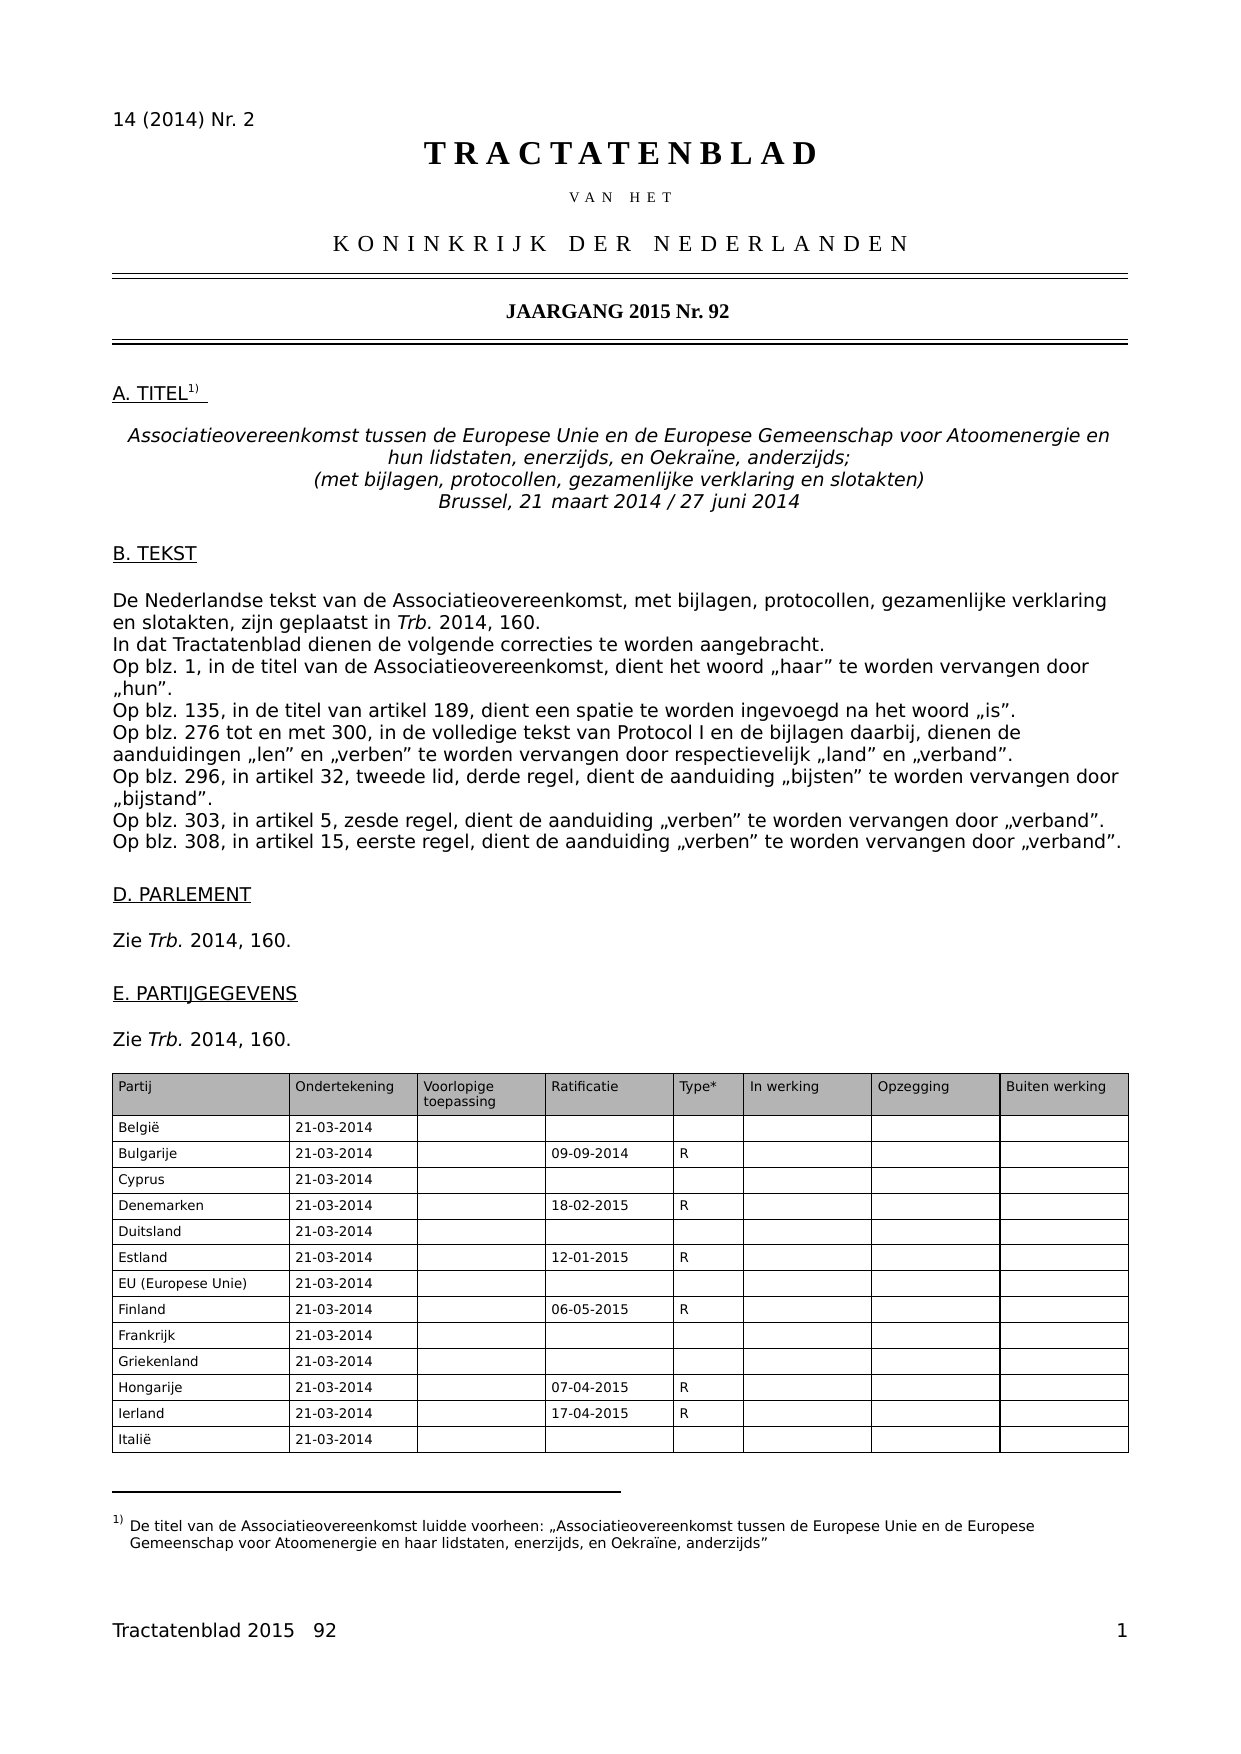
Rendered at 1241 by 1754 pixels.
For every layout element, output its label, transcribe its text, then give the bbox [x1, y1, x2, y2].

table_cell 21-03-2014 [290, 1375, 417, 1400]
table_cell Finland [113, 1297, 289, 1322]
table_header Buiten werking [1001, 1074, 1128, 1115]
table_cell [418, 1349, 545, 1374]
table_cell [744, 1427, 871, 1452]
table_cell [872, 1220, 999, 1244]
table_cell [674, 1271, 743, 1296]
table_cell 21-03-2014 [290, 1116, 417, 1141]
table_cell [744, 1194, 871, 1218]
table_cell [1001, 1427, 1128, 1452]
table_cell [674, 1168, 743, 1192]
table_cell [872, 1401, 999, 1426]
table_cell [872, 1271, 999, 1296]
table_cell 21-03-2014 [290, 1245, 417, 1270]
text Op blz. 1, in de titel van de Associatieovereenkomst, dient het woord „haar” te worden vervangen door „hun”. [112, 656, 1128, 699]
table_cell [872, 1297, 999, 1322]
table_cell [744, 1271, 871, 1296]
table_cell [674, 1349, 743, 1374]
table_cell [872, 1323, 999, 1348]
table_cell [744, 1245, 871, 1270]
table_cell [418, 1323, 545, 1348]
table_cell [872, 1245, 999, 1270]
table_cell [418, 1116, 545, 1141]
table_cell R [674, 1375, 743, 1400]
table_cell [744, 1323, 871, 1348]
table_cell 12-01-2015 [546, 1245, 673, 1270]
table_cell Ierland [113, 1401, 289, 1426]
table_cell [418, 1271, 545, 1296]
table_cell [546, 1271, 673, 1296]
table_cell R [674, 1297, 743, 1322]
table_cell [1001, 1245, 1128, 1270]
text Brussel, 21 maart 2014 / 27 juni 2014 [112, 491, 1128, 513]
table_cell [744, 1375, 871, 1400]
table_cell [872, 1168, 999, 1192]
table_cell [418, 1401, 545, 1426]
table_cell [418, 1245, 545, 1270]
table_cell [744, 1220, 871, 1244]
table_header In werking [744, 1074, 871, 1115]
subtitle B. TEKST [112, 543, 1128, 565]
table_cell [1001, 1194, 1128, 1218]
table_header Voorlopige toepassing [418, 1074, 545, 1115]
table_cell België [113, 1116, 289, 1141]
table_header Partij [113, 1074, 289, 1115]
table_cell [418, 1168, 545, 1192]
text TRACTATENBLAD [112, 133, 1128, 172]
table_header Type* [674, 1074, 743, 1115]
table_cell [418, 1427, 545, 1452]
table_cell [1001, 1297, 1128, 1322]
table_cell 06-05-2015 [546, 1297, 673, 1322]
table_cell [872, 1142, 999, 1167]
table_cell 18-02-2015 [546, 1194, 673, 1218]
text Op blz. 296, in artikel 32, tweede lid, derde regel, dient de aanduiding „bijsten” te worden vervangen door „bijstand”. [112, 766, 1128, 809]
table_cell [674, 1116, 743, 1141]
table_cell Bulgarije [113, 1142, 289, 1167]
table_cell [674, 1427, 743, 1452]
table_cell [1001, 1401, 1128, 1426]
table_cell [674, 1220, 743, 1244]
table_cell [872, 1427, 999, 1452]
text De titel van de Associatieovereenkomst luidde voorheen: „Associatieovereenkomst tussen de Europese Unie en de Europese Gemeenschap voor Atoomenergie en haar lidstaten, enerzijds, en Oekraïne, anderzijds” [112, 1513, 1128, 1552]
table_cell [1001, 1142, 1128, 1167]
text Op blz. 135, in de titel van artikel 189, dient een spatie te worden ingevoegd na het woord „is”. [112, 699, 1128, 722]
table_cell [1001, 1349, 1128, 1374]
table_cell Duitsland [113, 1220, 289, 1244]
text In dat Tractatenblad dienen de volgende correcties te worden aangebracht. [112, 634, 1128, 656]
table_cell [546, 1116, 673, 1141]
text Associatieovereenkomst tussen de Europese Unie en de Europese Gemeenschap voor Atoomenergie en hun lidstaten, enerzijds, en Oekraïne, anderzijds; [112, 425, 1128, 469]
table_cell [872, 1349, 999, 1374]
table_cell [872, 1375, 999, 1400]
table_cell 21-03-2014 [290, 1323, 417, 1348]
table_cell Denemarken [113, 1194, 289, 1218]
text Zie Trb. 2014, 160. [112, 1029, 1128, 1051]
table_header Opzegging [872, 1074, 999, 1115]
table_header Ondertekening [290, 1074, 417, 1115]
table_cell [546, 1427, 673, 1452]
table_cell [418, 1297, 545, 1322]
table_cell R [674, 1245, 743, 1270]
table_cell [744, 1401, 871, 1426]
text VAN HET [112, 189, 1128, 206]
table_cell 21-03-2014 [290, 1349, 417, 1374]
table_cell [418, 1375, 545, 1400]
subtitle E. PARTIJGEGEVENS [112, 982, 1128, 1004]
table_cell Griekenland [113, 1349, 289, 1374]
table_cell Estland [113, 1245, 289, 1270]
table_cell 21-03-2014 [290, 1297, 417, 1322]
table_cell [1001, 1271, 1128, 1296]
table_cell [1001, 1375, 1128, 1400]
table_cell R [674, 1401, 743, 1426]
table_cell 21-03-2014 [290, 1194, 417, 1218]
table_cell 21-03-2014 [290, 1271, 417, 1296]
table_cell [744, 1116, 871, 1141]
table_cell [546, 1349, 673, 1374]
table_cell [546, 1220, 673, 1244]
table_cell 21-03-2014 [290, 1401, 417, 1426]
table_cell [1001, 1323, 1128, 1348]
table_cell [418, 1220, 545, 1244]
table_cell [744, 1349, 871, 1374]
table_cell [872, 1116, 999, 1141]
table_cell [418, 1142, 545, 1167]
table_cell [1001, 1168, 1128, 1192]
table_cell R [674, 1142, 743, 1167]
table_cell [546, 1168, 673, 1192]
table_cell Hongarije [113, 1375, 289, 1400]
text Op blz. 303, in artikel 5, zesde regel, dient de aanduiding „verben” te worden vervangen door „verband”. [112, 809, 1128, 831]
table_cell 21-03-2014 [290, 1142, 417, 1167]
table_cell Frankrijk [113, 1323, 289, 1348]
table_cell [744, 1297, 871, 1322]
table_cell [744, 1142, 871, 1167]
table_cell [744, 1168, 871, 1192]
text KONINKRIJK DER NEDERLANDEN [112, 229, 1128, 256]
table_cell 17-04-2015 [546, 1401, 673, 1426]
table_cell R [674, 1194, 743, 1218]
text Op blz. 308, in artikel 15, eerste regel, dient de aanduiding „verben” te worden vervangen door „verband”. [112, 831, 1128, 853]
subtitle D. PARLEMENT [112, 883, 1128, 905]
subtitle A. TITEL [112, 383, 1128, 405]
table_cell [674, 1323, 743, 1348]
table_cell [546, 1323, 673, 1348]
table_cell 21-03-2014 [290, 1168, 417, 1192]
table_header Ratificatie [546, 1074, 673, 1115]
table_cell [1001, 1220, 1128, 1244]
text Op blz. 276 tot en met 300, in de volledige tekst van Protocol I en de bijlagen daarbij, dienen de aanduidingen „len” en „verben” te worden vervangen door respectievelijk „land” en „verband”. [112, 722, 1128, 766]
table_cell 07-04-2015 [546, 1375, 673, 1400]
text De Nederlandse tekst van de Associatieovereenkomst, met bijlagen, protocollen, gezamenlijke verklaring en slotakten, zijn geplaatst in Trb. 2014, 160. [112, 590, 1128, 634]
text 14 (2014) Nr. 2 [112, 109, 1128, 131]
text (met bijlagen, protocollen, gezamenlijke verklaring en slotakten) [112, 469, 1128, 491]
table_cell Italië [113, 1427, 289, 1452]
text JAARGANG 2015 Nr. 92 [112, 299, 1128, 323]
table_cell 21-03-2014 [290, 1220, 417, 1244]
table_cell [418, 1194, 545, 1218]
table_cell EU (Europese Unie) [113, 1271, 289, 1296]
text Zie Trb. 2014, 160. [112, 930, 1128, 952]
table_cell 21-03-2014 [290, 1427, 417, 1452]
table_cell [1001, 1116, 1128, 1141]
table_cell 09-09-2014 [546, 1142, 673, 1167]
table_cell [872, 1194, 999, 1218]
table_cell Cyprus [113, 1168, 289, 1192]
